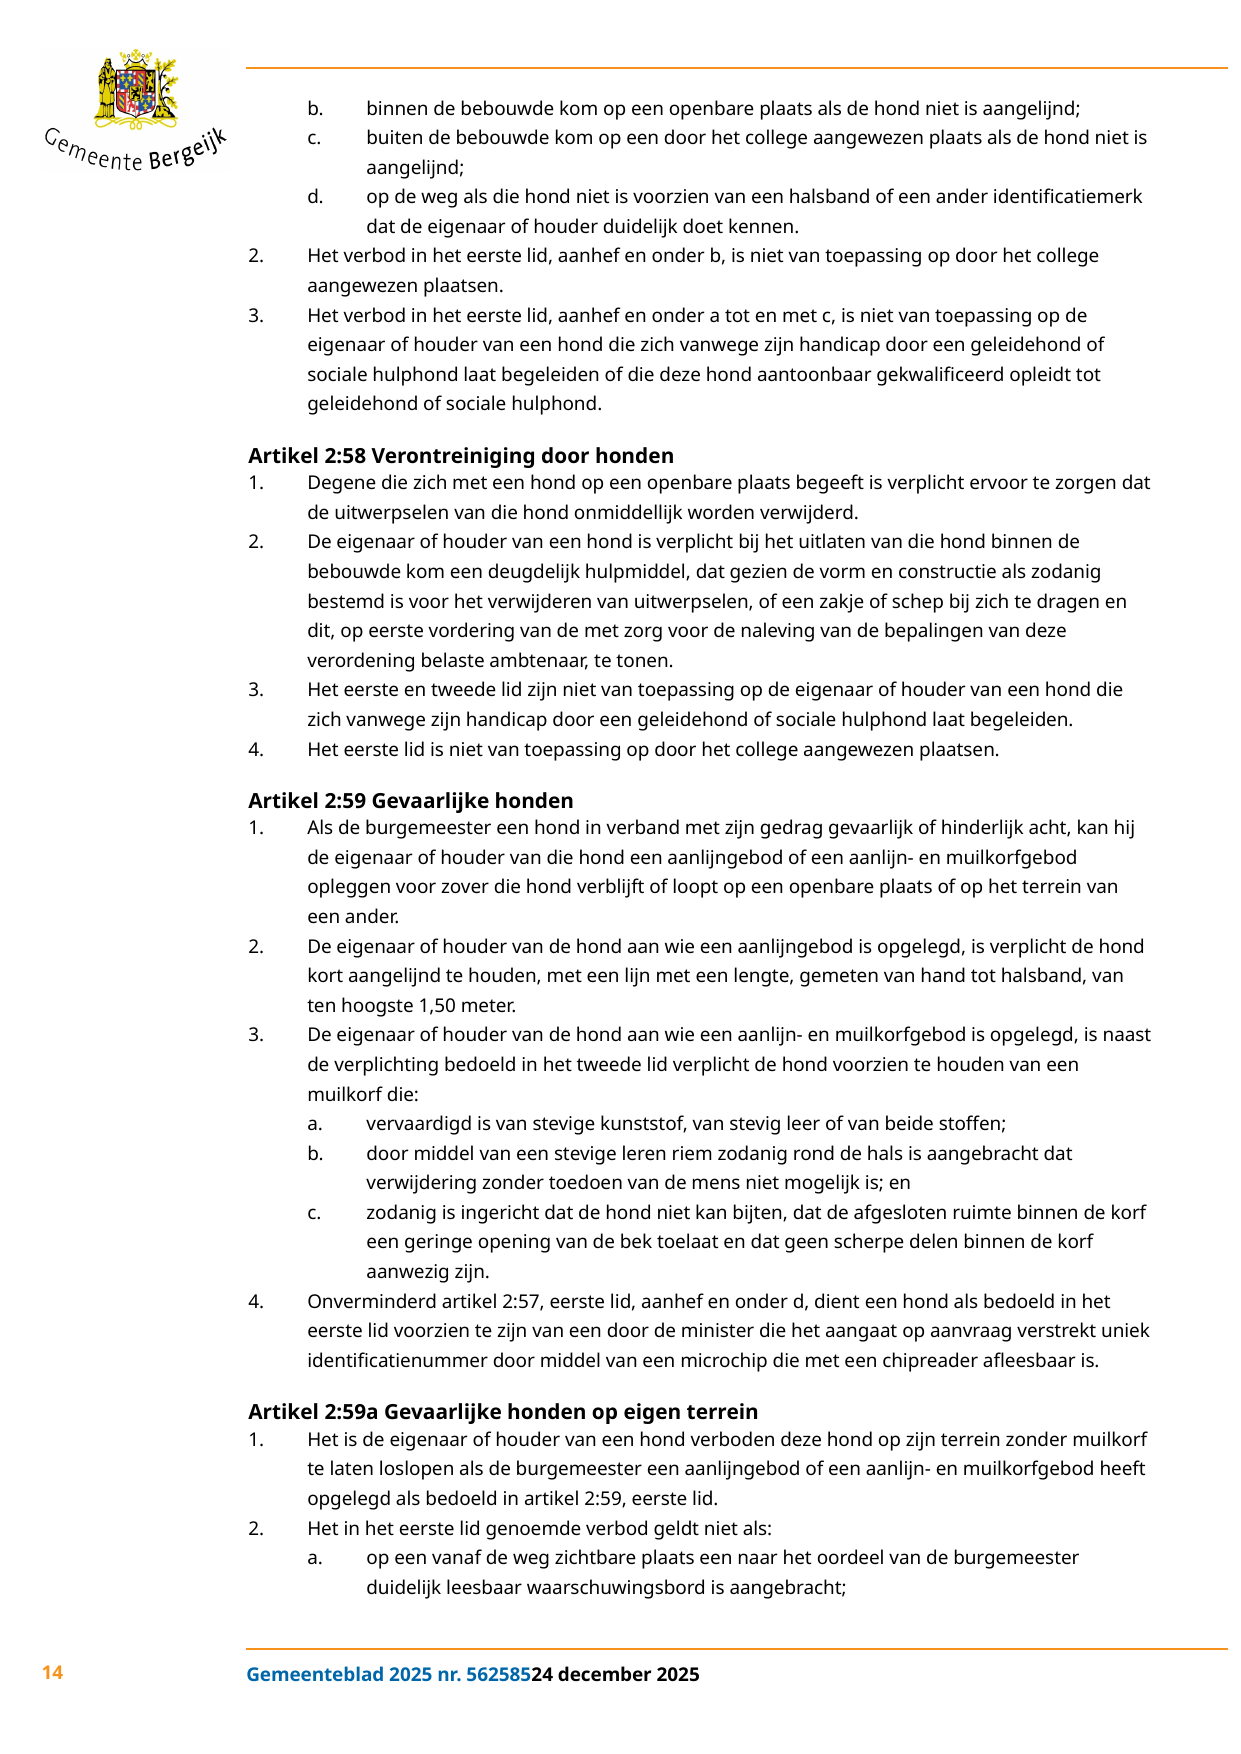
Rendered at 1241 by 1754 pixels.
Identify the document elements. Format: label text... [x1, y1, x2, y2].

list Als de burgemeester een hond in verband met zijn gedrag gevaarlijk of hinderlijk acht, kan hij de eigenaar of houder van die hond een aanlijngebod of een aanlijn- en muilkorfgebod opleggen voor zover die hond verblijft of loopt op een openbare plaats of op het terrein van een ander. [248, 814, 1152, 929]
list Het verbod in het eerste lid, aanhef en onder b, is niet van toepassing op door het college aangewezen plaatsen. [248, 243, 1152, 298]
text Artikel 2:59 Gevaarlijke honden [248, 786, 1152, 814]
list Degene die zich met een hond op een openbare plaats begeeft is verplicht ervoor te zorgen dat de uitwerpselen van die hond onmiddellijk worden verwijderd. [248, 469, 1152, 525]
list zodanig is ingericht dat de hond niet kan bijten, dat de afgesloten ruimte binnen de korf een geringe opening van de bek toelaat en dat geen scherpe delen binnen de korf aanwezig zijn. [307, 1199, 1152, 1284]
list Onverminderd artikel 2:57, eerste lid, aanhef en onder d, dient een hond als bedoeld in het eerste lid voorzien te zijn van een door de minister die het aangaat op aanvraag verstrekt uniek identificatienummer door middel van een microchip die met een chipreader afleesbaar is. [248, 1288, 1152, 1373]
list Het eerste en tweede lid zijn niet van toepassing op de eigenaar of houder van een hond die zich vanwege zijn handicap door een geleidehond of sociale hulphond laat begeleiden. [248, 677, 1152, 732]
list De eigenaar of houder van de hond aan wie een aanlijngebod is opgelegd, is verplicht de hond kort aangelijnd te houden, met een lijn met een lengte, gemeten van hand tot halsband, van ten hoogste 1,50 meter. [248, 933, 1152, 1018]
list Het in het eerste lid genoemde verbod geldt niet als: [248, 1515, 1152, 1540]
list buiten de bebouwde kom op een door het college aangewezen plaats als de hond niet is aangelijnd; [307, 124, 1152, 180]
text Artikel 2:58 Verontreiniging door honden [248, 441, 1152, 469]
list op de weg als die hond niet is voorzien van een halsband of een ander identificatiemerk dat de eigenaar of houder duidelijk doet kennen. [307, 183, 1152, 239]
list De eigenaar of houder van een hond is verplicht bij het uitlaten van die hond binnen de bebouwde kom een deugdelijk hulpmiddel, dat gezien de vorm en constructie als zodanig bestemd is voor het verwijderen van uitwerpselen, of een zakje of schep bij zich te dragen en dit, op eerste vordering van de met zorg voor de naleving van de bepalingen van deze verordening belaste ambtenaar, te tonen. [248, 529, 1152, 673]
list Het eerste lid is niet van toepassing op door het college aangewezen plaatsen. [248, 736, 1152, 761]
list vervaardigd is van stevige kunststof, van stevig leer of van beide stoffen; [307, 1110, 1152, 1136]
text Artikel 2:59a Gevaarlijke honden op eigen terrein [248, 1397, 1152, 1426]
picture [41, 47, 231, 172]
list Het is de eigenaar of houder van een hond verboden deze hond op zijn terrein zonder muilkorf te laten loslopen als de burgemeester een aanlijngebod of een aanlijn- en muilkorfgebod heeft opgelegd als bedoeld in artikel 2:59, eerste lid. [248, 1426, 1152, 1511]
list door middel van een stevige leren riem zodanig rond de hals is aangebracht dat verwijdering zonder toedoen van de mens niet mogelijk is; en [307, 1140, 1152, 1195]
list De eigenaar of houder van de hond aan wie een aanlijn- en muilkorfgebod is opgelegd, is naast de verplichting bedoeld in het tweede lid verplicht de hond voorzien te houden van een muilkorf die: [248, 1022, 1152, 1107]
list Het verbod in het eerste lid, aanhef en onder a tot en met c, is niet van toepassing op de eigenaar of houder van een hond die zich vanwege zijn handicap door een geleidehond of sociale hulphond laat begeleiden of die deze hond aantoonbaar gekwalificeerd opleidt tot geleidehond of sociale hulphond. [248, 302, 1152, 416]
list op een vanaf de weg zichtbare plaats een naar het oordeel van de burgemeester duidelijk leesbaar waarschuwingsbord is aangebracht; [307, 1544, 1152, 1599]
list binnen de bebouwde kom op een openbare plaats als de hond niet is aangelijnd; [307, 95, 1152, 121]
